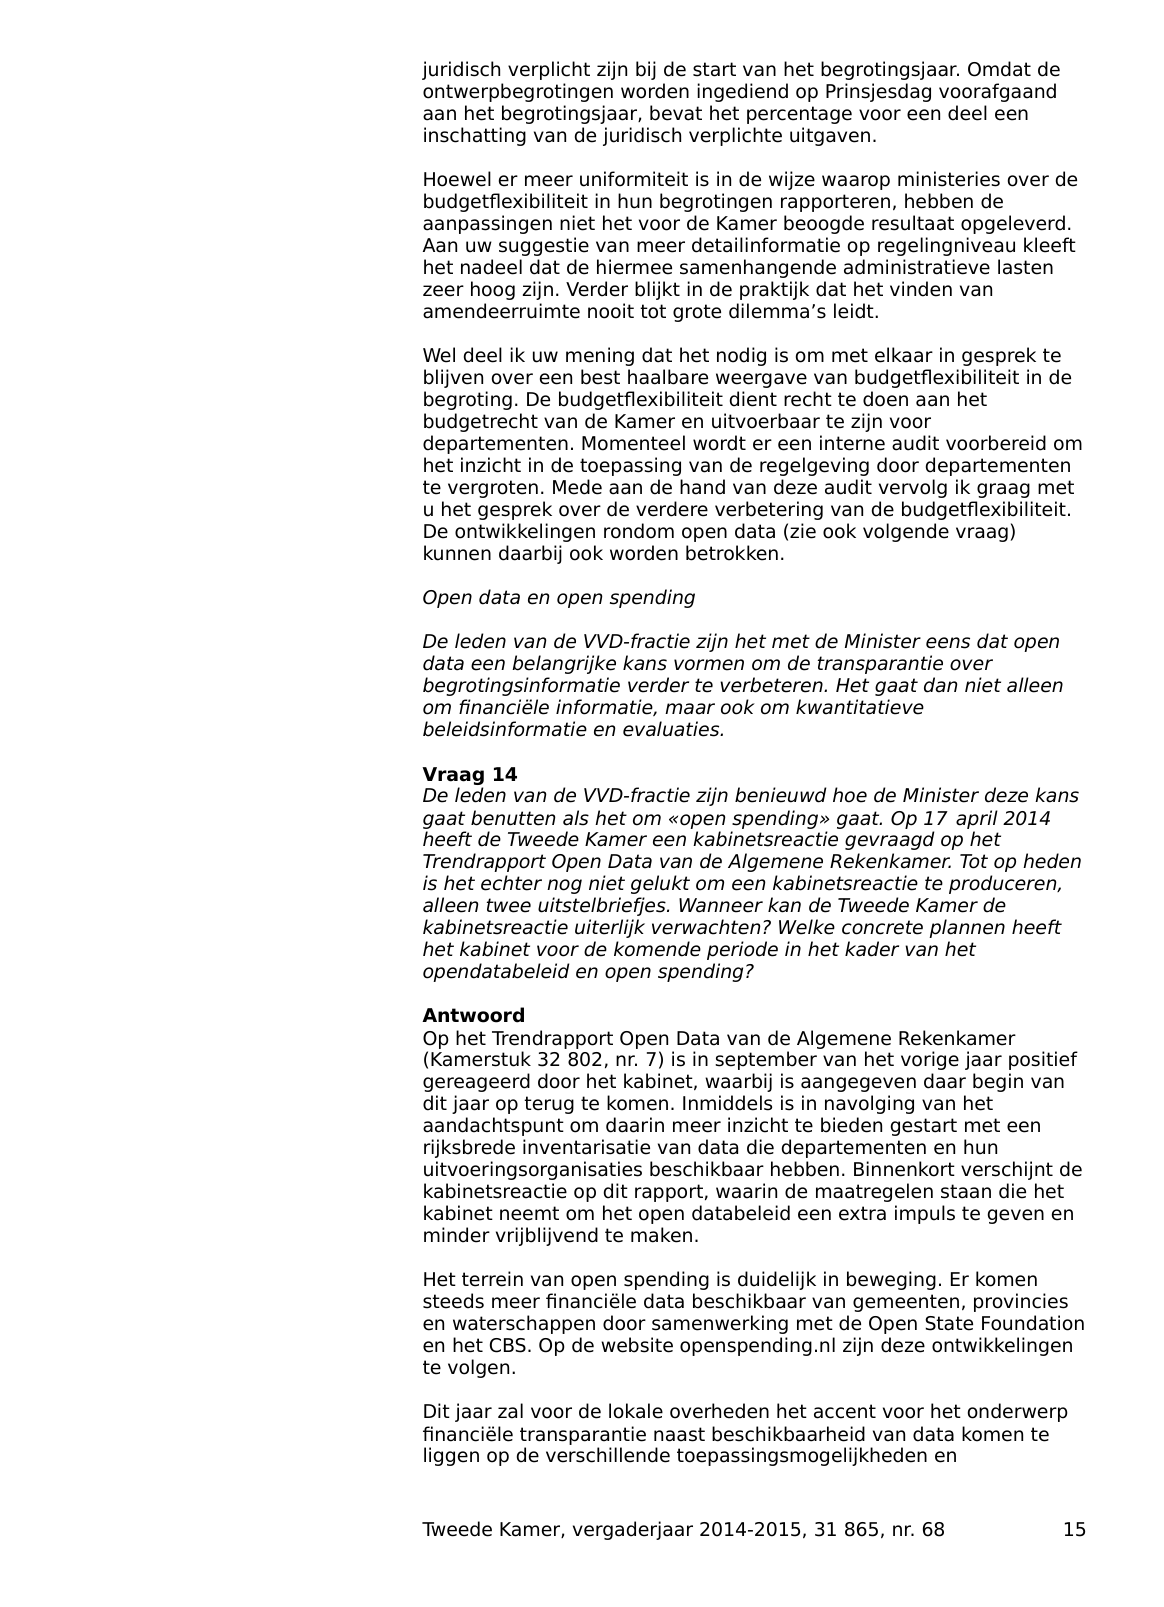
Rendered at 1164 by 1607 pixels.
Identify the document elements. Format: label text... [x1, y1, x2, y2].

subtitle Open data en open spending [422, 587, 1087, 609]
text Vraag 14 [422, 763, 1087, 785]
text De leden van de VVD-fractie zijn benieuwd hoe de Minister deze kans gaat benutten als het om «open spending» gaat. Op 17 april 2014 heeft de Tweede Kamer een kabinetsreactie gevraagd op het Trendrapport Open Data van de Algemene Rekenkamer. Tot op heden is het echter nog niet gelukt om een kabinetsreactie te produceren, alleen twee uitstelbriefjes. Wanneer kan de Tweede Kamer de kabinetsreactie uiterlijk verwachten? Welke concrete plannen heeft het kabinet voor de komende periode in het kader van het opendatabeleid en open spending? [422, 785, 1087, 983]
text Dit jaar zal voor de lokale overheden het accent voor het onderwerp financiële transparantie naast beschikbaarheid van data komen te liggen op de verschillende toepassingsmogelijkheden en [422, 1401, 1087, 1467]
text Antwoord [422, 1005, 1087, 1027]
text Hoewel er meer uniformiteit is in de wijze waarop ministeries over de budgetflexibiliteit in hun begrotingen rapporteren, hebben de aanpassingen niet het voor de Kamer beoogde resultaat opgeleverd. Aan uw suggestie van meer detailinformatie op regelingniveau kleeft het nadeel dat de hiermee samenhangende administratieve lasten zeer hoog zijn. Verder blijkt in de praktijk dat het vinden van amendeerruimte nooit tot grote dilemma’s leidt. [422, 169, 1087, 323]
text De leden van de VVD-fractie zijn het met de Minister eens dat open data een belangrijke kans vormen om de transparantie over begrotingsinformatie verder te verbeteren. Het gaat dan niet alleen om financiële informatie, maar ook om kwantitatieve beleidsinformatie en evaluaties. [422, 631, 1087, 741]
text juridisch verplicht zijn bij de start van het begrotingsjaar. Omdat de ontwerpbegrotingen worden ingediend op Prinsjesdag voorafgaand aan het begrotingsjaar, bevat het percentage voor een deel een inschatting van de juridisch verplichte uitgaven. [422, 59, 1087, 147]
text Het terrein van open spending is duidelijk in beweging. Er komen steeds meer financiële data beschikbaar van gemeenten, provincies en waterschappen door samenwerking met de Open State Foundation en het CBS. Op de website openspending.nl zijn deze ontwikkelingen te volgen. [422, 1269, 1087, 1379]
text Wel deel ik uw mening dat het nodig is om met elkaar in gesprek te blijven over een best haalbare weergave van budgetflexibiliteit in de begroting. De budgetflexibiliteit dient recht te doen aan het budgetrecht van de Kamer en uitvoerbaar te zijn voor departementen. Momenteel wordt er een interne audit voorbereid om het inzicht in de toepassing van de regelgeving door departementen te vergroten. Mede aan de hand van deze audit vervolg ik graag met u het gesprek over de verdere verbetering van de budgetflexibiliteit. De ontwikkelingen rondom open data (zie ook volgende vraag) kunnen daarbij ook worden betrokken. [422, 345, 1087, 565]
text Op het Trendrapport Open Data van de Algemene Rekenkamer (Kamerstuk 32 802, nr. 7) is in september van het vorige jaar positief gereageerd door het kabinet, waarbij is aangegeven daar begin van dit jaar op terug te komen. Inmiddels is in navolging van het aandachtspunt om daarin meer inzicht te bieden gestart met een rijksbrede inventarisatie van data die departementen en hun uitvoeringsorganisaties beschikbaar hebben. Binnenkort verschijnt de kabinetsreactie op dit rapport, waarin de maatregelen staan die het kabinet neemt om het open databeleid een extra impuls te geven en minder vrijblijvend te maken. [422, 1027, 1087, 1247]
